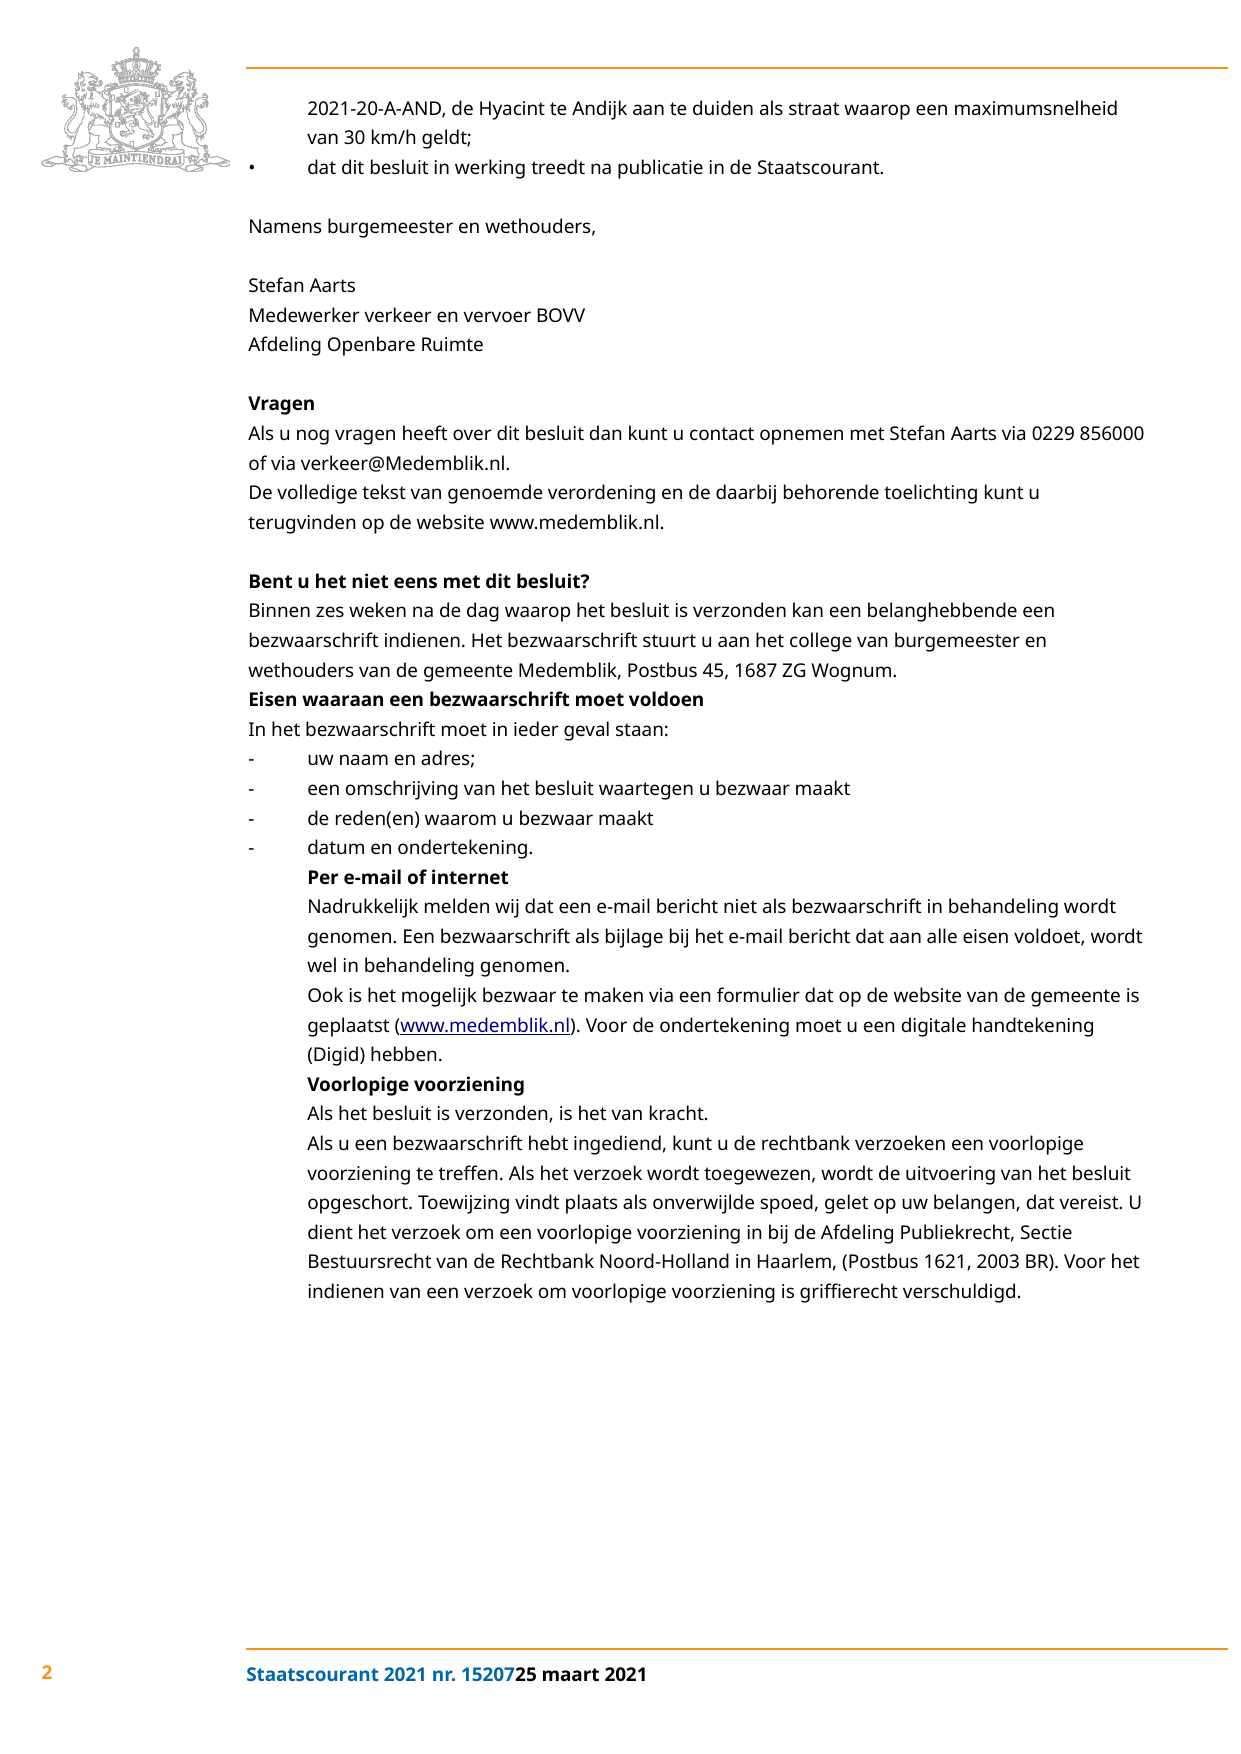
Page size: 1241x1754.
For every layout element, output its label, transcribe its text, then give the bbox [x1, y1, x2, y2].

text De volledige tekst van genoemde verordening en de daarbij behorende toelichting kunt u terugvinden op de website www.medemblik.nl. [248, 479, 1152, 535]
text In het bezwaarschrift moet in ieder geval staan: [248, 716, 1152, 742]
list uw naam en adres; [248, 746, 1152, 771]
list Als het besluit is verzonden, is het van kracht. [248, 1101, 1152, 1126]
list 2021-20-A-AND, de Hyacint te Andijk aan te duiden als straat waarop een maximumsnelheid van 30 km/h geldt; [248, 95, 1152, 150]
text Medewerker verkeer en vervoer BOVV [248, 302, 1152, 328]
picture [41, 47, 231, 172]
text Stefan Aarts [248, 272, 1152, 298]
text Eisen waaraan een bezwaarschrift moet voldoen [248, 686, 1152, 712]
text Vragen [248, 391, 1152, 416]
text Binnen zes weken na de dag waarop het besluit is verzonden kan een belanghebbende een bezwaarschrift indienen. Het bezwaarschrift stuurt u aan het college van burgemeester en wethouders van de gemeente Medemblik, Postbus 45, 1687 ZG Wognum. [248, 598, 1152, 683]
list Nadrukkelijk melden wij dat een e-mail bericht niet als bezwaarschrift in behandeling wordt genomen. Een bezwaarschrift als bijlage bij het e-mail bericht dat aan alle eisen voldoet, wordt wel in behandeling genomen. [248, 893, 1152, 978]
list Voorlopige voorziening [248, 1071, 1152, 1097]
list datum en ondertekening. [248, 834, 1152, 860]
list Ook is het mogelijk bezwaar te maken via een formulier dat op de website van de gemeente is geplaatst (www.medemblik.nl). Voor de ondertekening moet u een digitale handtekening (Digid) hebben. [248, 982, 1152, 1067]
list Per e-mail of internet [248, 864, 1152, 890]
list een omschrijving van het besluit waartegen u bezwaar maakt [248, 775, 1152, 801]
list dat dit besluit in werking treedt na publicatie in de Staatscourant. [248, 154, 1152, 180]
text Als u nog vragen heeft over dit besluit dan kunt u contact opnemen met Stefan Aarts via 0229 856000 of via verkeer@Medemblik.nl. [248, 420, 1152, 476]
list de reden(en) waarom u bezwaar maakt [248, 805, 1152, 831]
list Als u een bezwaarschrift hebt ingediend, kunt u de rechtbank verzoeken een voorlopige voorziening te treffen. Als het verzoek wordt toegewezen, wordt de uitvoering van het besluit opgeschort. Toewijzing vindt plaats als onverwijlde spoed, gelet op uw belangen, dat vereist. U dient het verzoek om een voorlopige voorziening in bij de Afdeling Publiekrecht, Sectie Bestuursrecht van de Rechtbank Noord-Holland in Haarlem, (Postbus 1621, 2003 BR). Voor het indienen van een verzoek om voorlopige voorziening is griffierecht verschuldigd. [248, 1130, 1152, 1304]
text Afdeling Openbare Ruimte [248, 331, 1152, 357]
text Bent u het niet eens met dit besluit? [248, 568, 1152, 594]
text Namens burgemeester en wethouders, [248, 213, 1152, 239]
